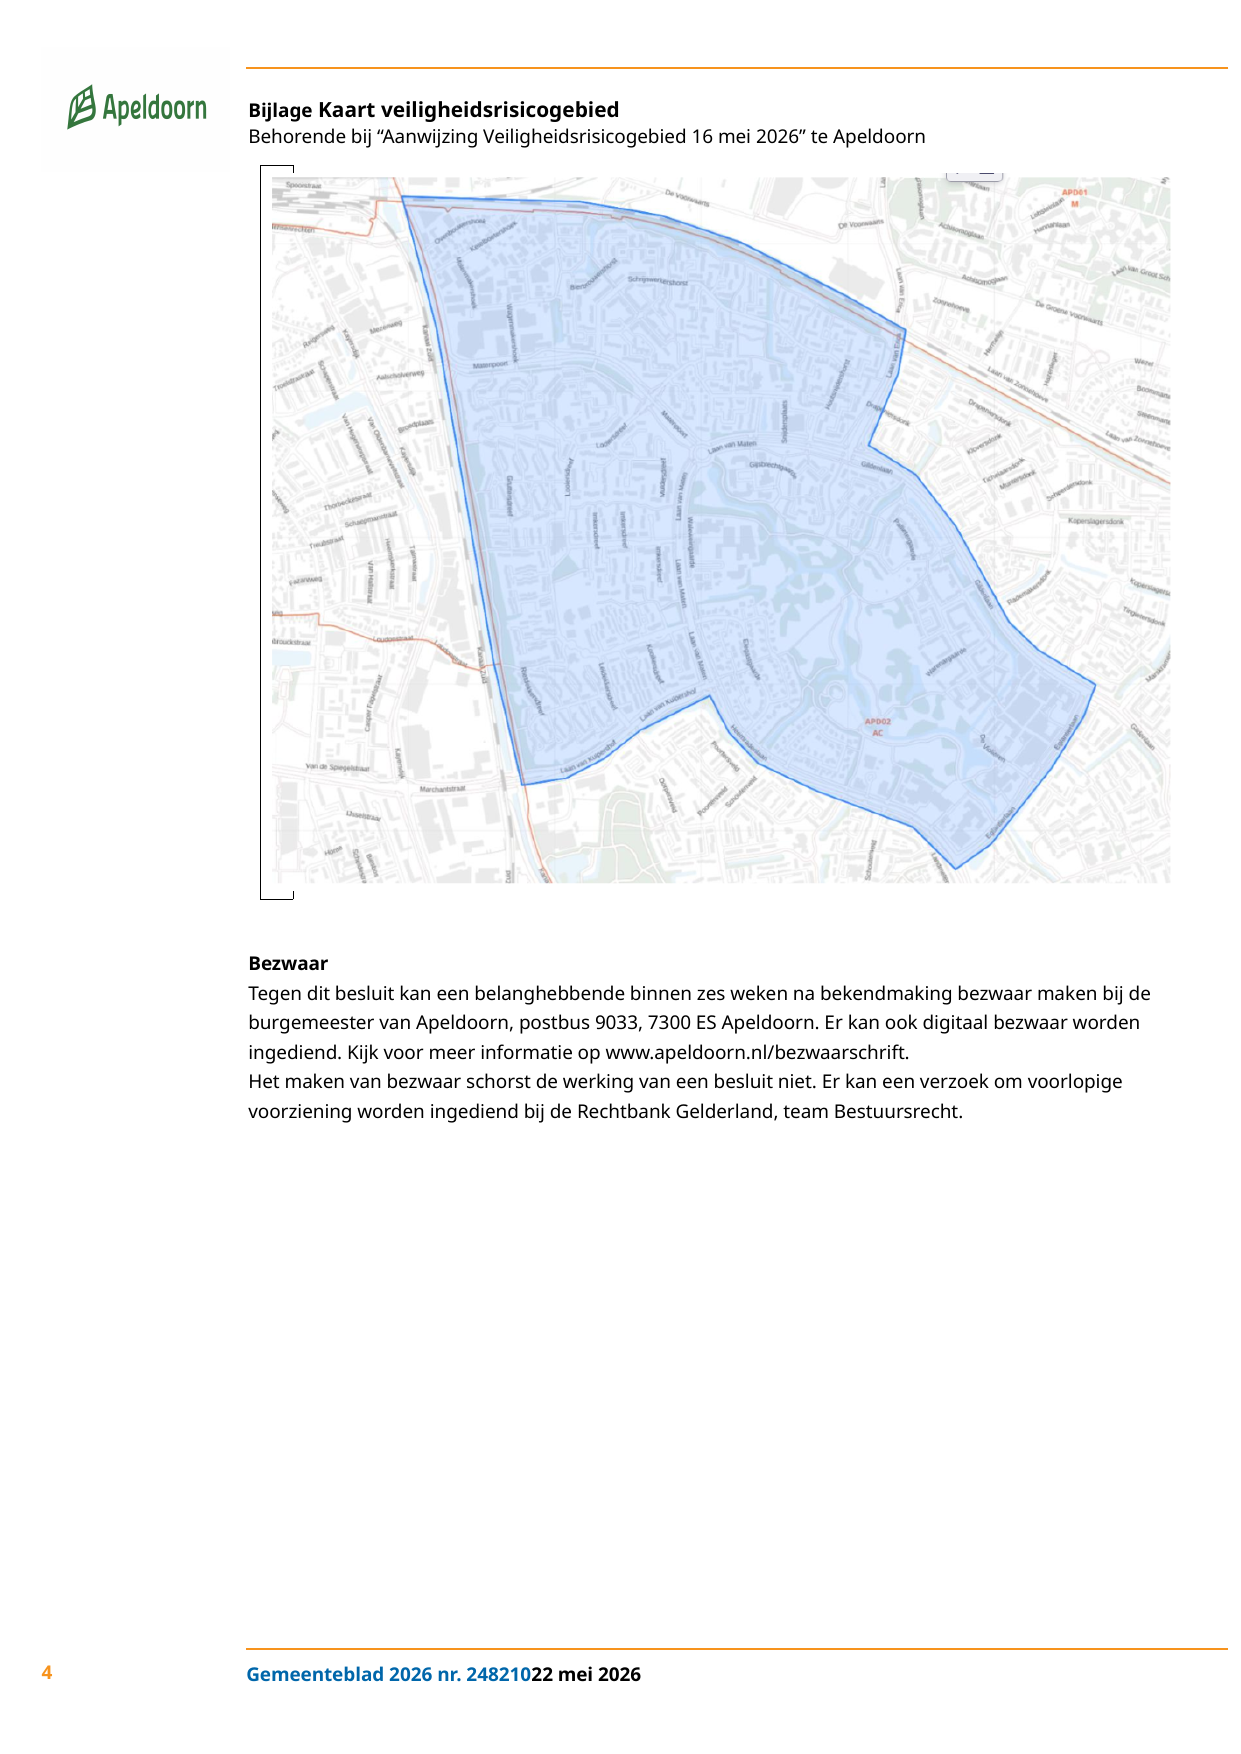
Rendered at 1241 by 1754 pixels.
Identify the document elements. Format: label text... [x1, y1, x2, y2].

picture [41, 47, 231, 172]
text Het maken van bezwaar schorst de werking van een besluit niet. Er kan een verzoek om voorlopige voorziening worden ingediend bij de Rechtbank Gelderland, team Bestuursrecht. [248, 1068, 1152, 1124]
picture [268, 173, 1173, 891]
text Bijlage Kaart veiligheidsrisicogebied [248, 95, 1152, 123]
text Bezwaar [248, 950, 1152, 976]
text Behorende bij “Aanwijzing Veiligheidsrisicogebied 16 mei 2026” te Apeldoorn [248, 123, 1152, 149]
text Tegen dit besluit kan een belanghebbende binnen zes weken na bekendmaking bezwaar maken bij de burgemeester van Apeldoorn, postbus 9033, 7300 ES Apeldoorn. Er kan ook digitaal bezwaar worden ingediend. Kijk voor meer informatie op www.apeldoorn.nl/bezwaarschrift. [248, 980, 1152, 1065]
